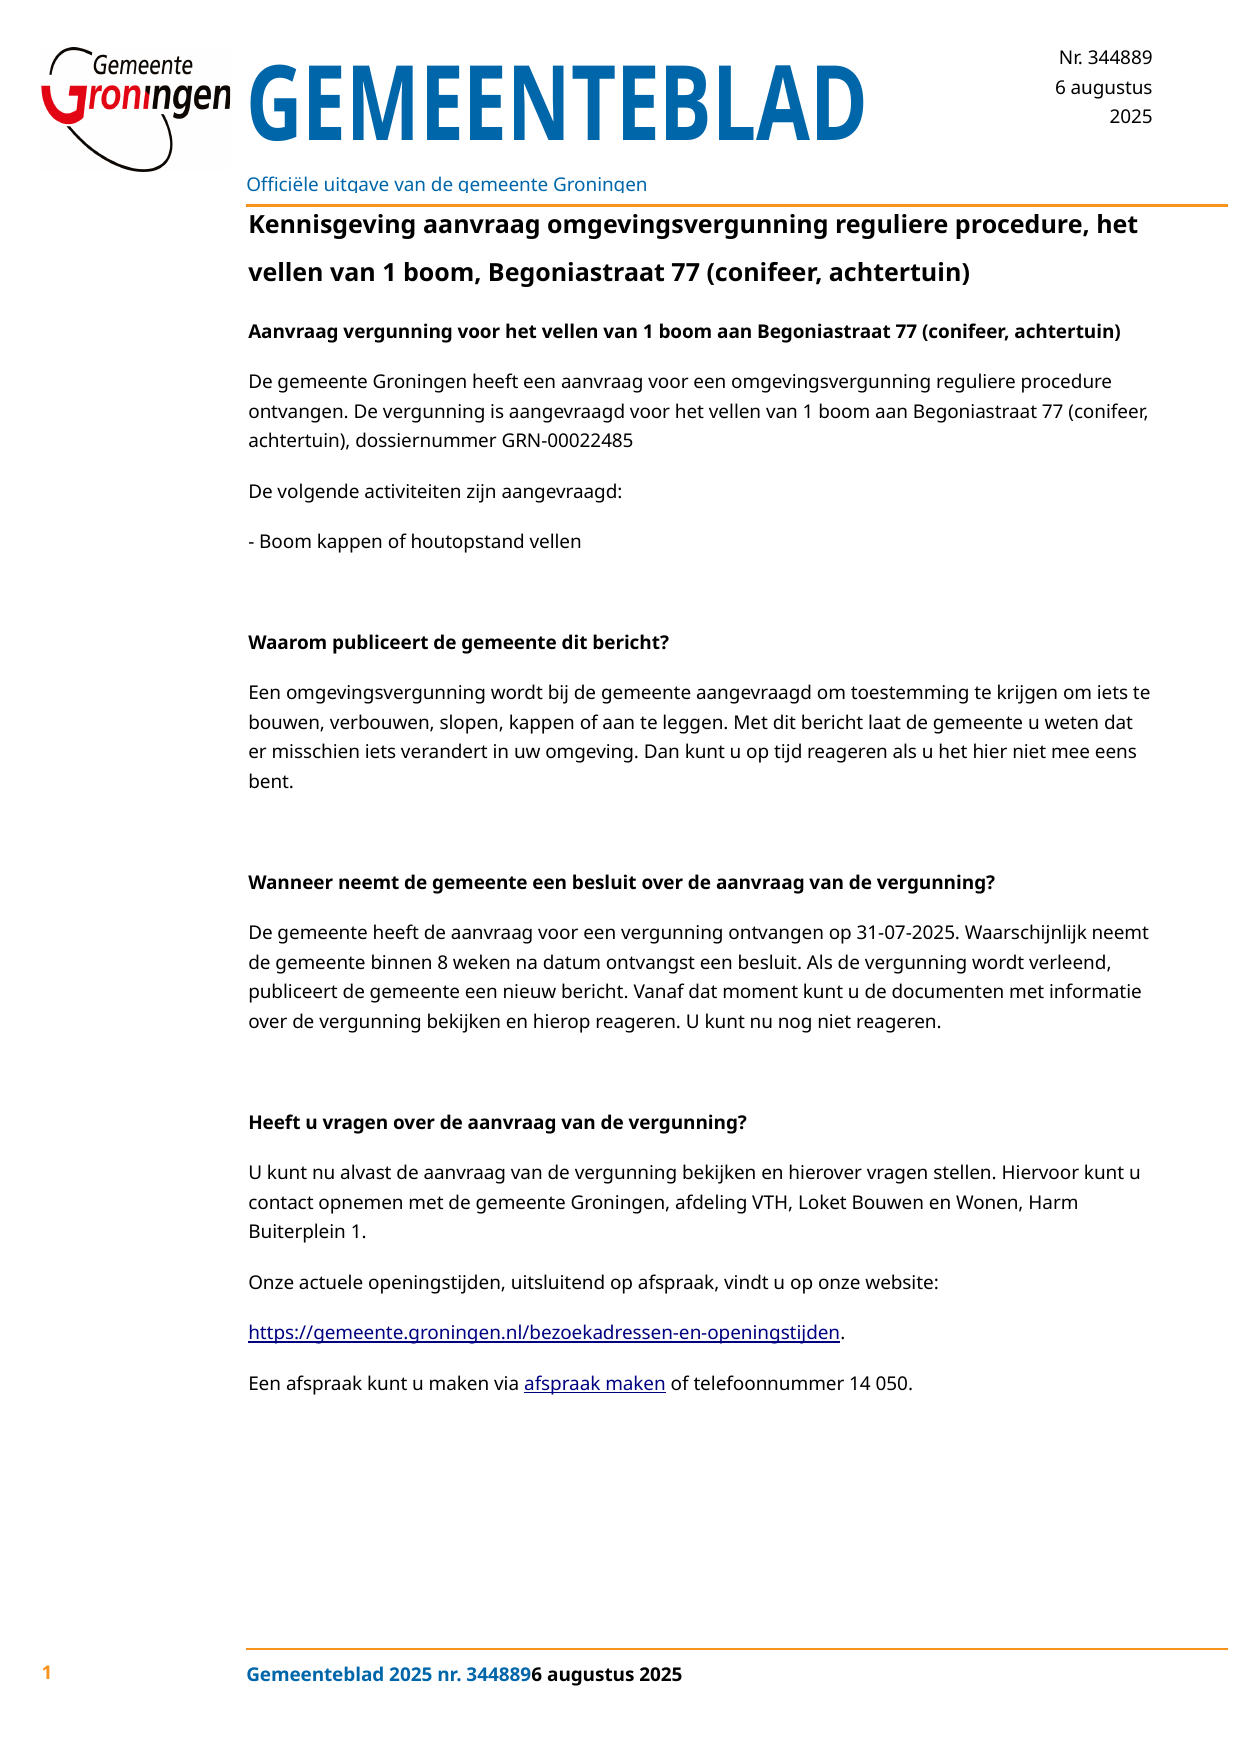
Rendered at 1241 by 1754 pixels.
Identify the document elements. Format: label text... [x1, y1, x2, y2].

text Een omgevingsvergunning wordt bij de gemeente aangevraagd om toestemming te krijgen om iets te bouwen, verbouwen, slopen, kappen of aan te leggen. Met dit bericht laat de gemeente u weten dat er misschien iets verandert in uw omgeving. Dan kunt u op tijd reageren als u het hier niet mee eens bent. [248, 679, 1152, 794]
text De gemeente Groningen heeft een aanvraag voor een omgevingsvergunning reguliere procedure ontvangen. De vergunning is aangevraagd voor het vellen van 1 boom aan Begoniastraat 77 (conifeer, achtertuin), dossiernummer GRN-00022485 [248, 368, 1152, 453]
text Heeft u vragen over de aanvraag van de vergunning? [248, 1109, 1152, 1135]
text Wanneer neemt de gemeente een besluit over de aanvraag van de vergunning? [248, 869, 1152, 895]
text De volgende activiteiten zijn aangevraagd: [248, 478, 1152, 504]
text https://gemeente.groningen.nl/bezoekadressen-en-openingstijden. [248, 1319, 1152, 1345]
text Waarom publiceert de gemeente dit bericht? [248, 629, 1152, 655]
text U kunt nu alvast de aanvraag van de vergunning bekijken en hierover vragen stellen. Hiervoor kunt u contact opnemen met de gemeente Groningen, afdeling VTH, Loket Bouwen en Wonen, Harm Buiterplein 1. [248, 1159, 1152, 1244]
text De gemeente heeft de aanvraag voor een vergunning ontvangen op 31-07-2025. Waarschijnlijk neemt de gemeente binnen 8 weken na datum ontvangst een besluit. Als de vergunning wordt verleend, publiceert de gemeente een nieuw bericht. Vanaf dat moment kunt u de documenten met informatie over de vergunning bekijken en hierop reageren. U kunt nu nog niet reageren. [248, 919, 1152, 1034]
text Een afspraak kunt u maken via afspraak maken of telefoonnummer 14 050. [248, 1370, 1152, 1396]
text Onze actuele openingstijden, uitsluitend op afspraak, vindt u op onze website: [248, 1269, 1152, 1295]
text Kennisgeving aanvraag omgevingsvergunning reguliere procedure, het vellen van 1 boom, Begoniastraat 77 (conifeer, achtertuin) [248, 207, 1152, 288]
picture [41, 47, 231, 172]
text - Boom kappen of houtopstand vellen [248, 528, 1152, 554]
text Aanvraag vergunning voor het vellen van 1 boom aan Begoniastraat 77 (conifeer, achtertuin) [248, 318, 1152, 344]
